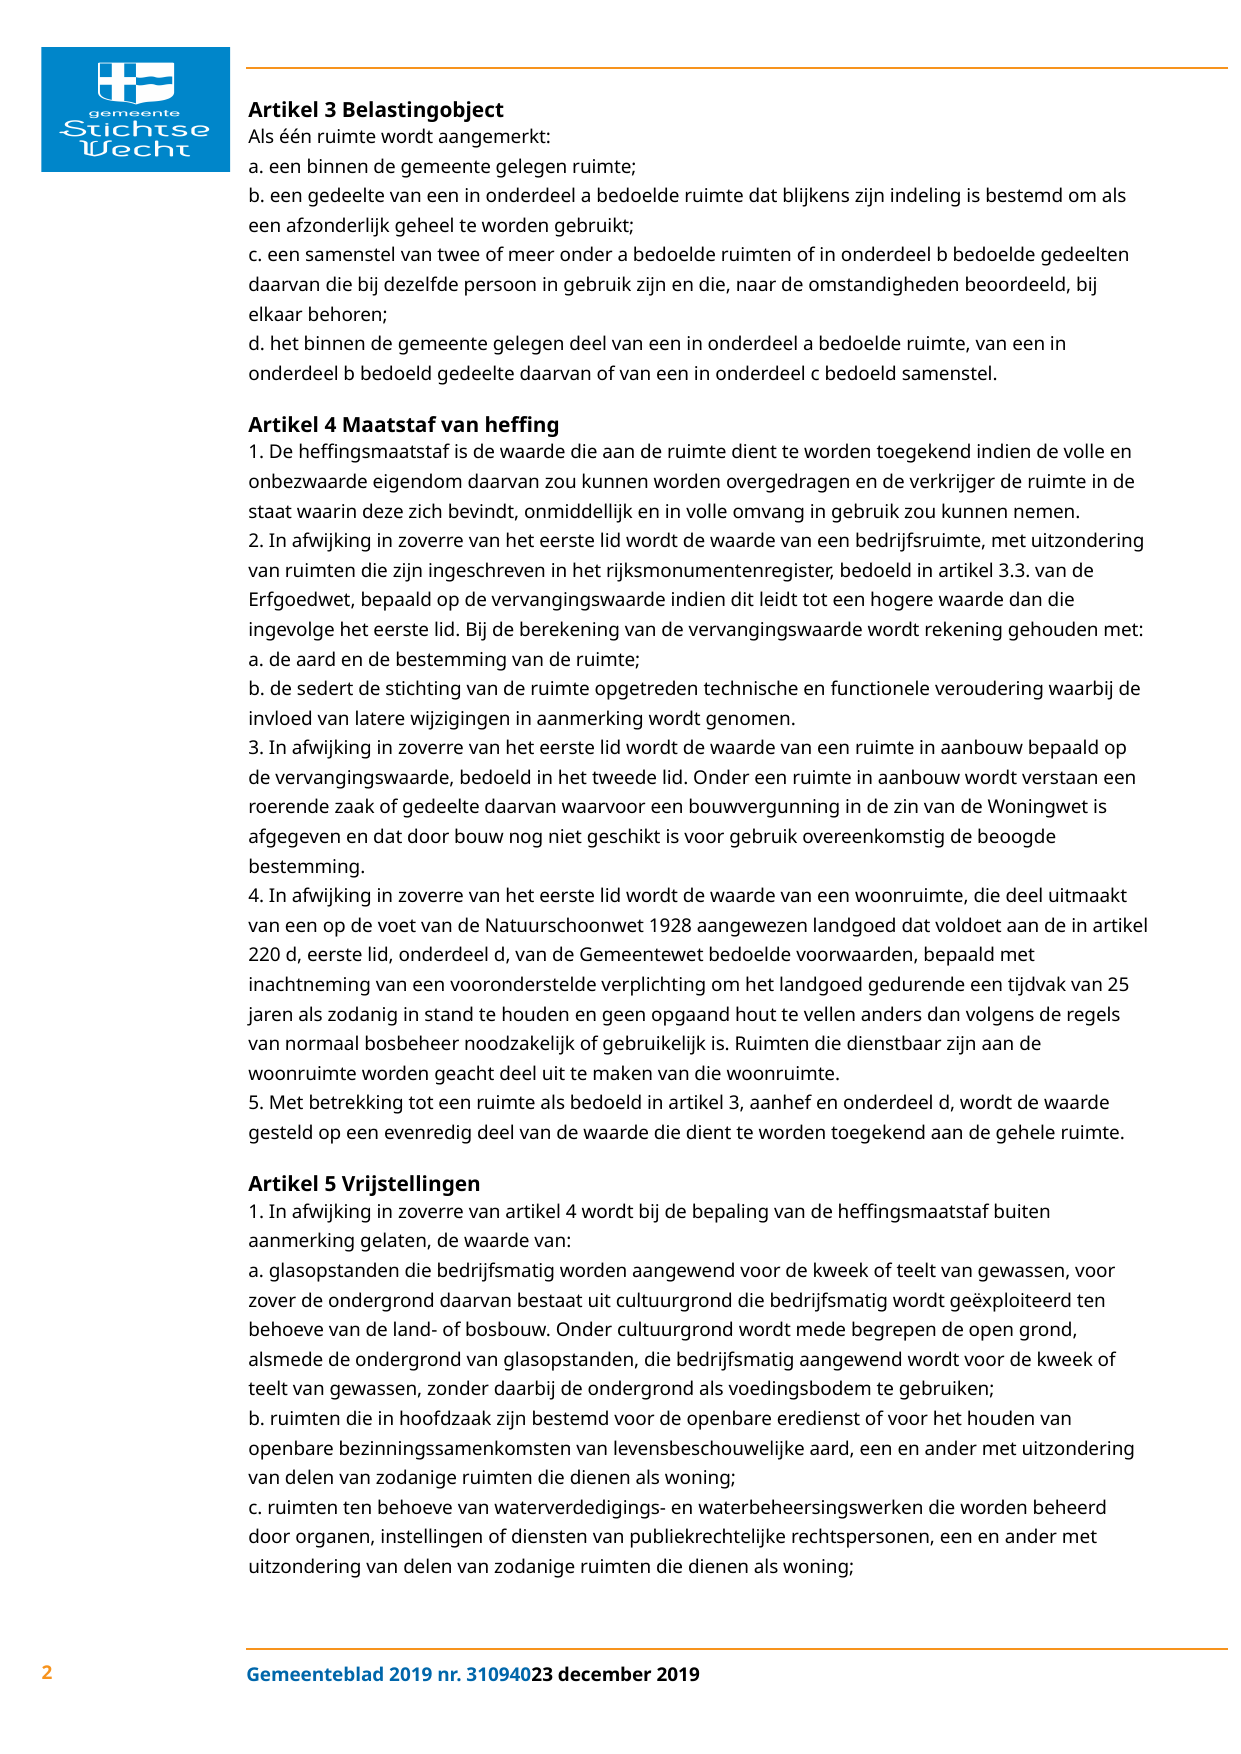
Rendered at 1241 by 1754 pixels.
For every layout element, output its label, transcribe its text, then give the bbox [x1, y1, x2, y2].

picture [99, 63, 135, 101]
text b. ruimten die in hoofdzaak zijn bestemd voor de openbare eredienst of voor het houden van openbare bezinningssamenkomsten van levensbeschouwelijke aard, een en ander met uitzondering van delen van zodanige ruimten die dienen als woning; [248, 1405, 1152, 1490]
text c. een samenstel van twee of meer onder a bedoelde ruimten of in onderdeel b bedoelde gedeelten daarvan die bij dezelfde persoon in gebruik zijn en die, naar de omstandigheden beoordeeld, bij elkaar behoren; [248, 242, 1152, 326]
text Artikel 5 Vrijstellingen [248, 1169, 1152, 1198]
text a. een binnen de gemeente gelegen ruimte; [248, 153, 1152, 178]
text Artikel 3 Belastingobject [248, 95, 1152, 123]
text 3. In afwijking in zoverre van het eerste lid wordt de waarde van een ruimte in aanbouw bepaald op de vervangingswaarde, bedoeld in het tweede lid. Onder een ruimte in aanbouw wordt verstaan een roerende zaak of gedeelte daarvan waarvoor een bouwvergunning in de zin van de Woningwet is afgegeven en dat door bouw nog niet geschikt is voor gebruik overeenkomstig de beoogde bestemming. [248, 734, 1152, 879]
text Als één ruimte wordt aangemerkt: [248, 123, 1152, 149]
text d. het binnen de gemeente gelegen deel van een in onderdeel a bedoelde ruimte, van een in onderdeel b bedoeld gedeelte daarvan of van een in onderdeel c bedoeld samenstel. [248, 330, 1152, 386]
text Artikel 4 Maatstaf van heffing [248, 410, 1152, 439]
text b. een gedeelte van een in onderdeel a bedoelde ruimte dat blijkens zijn indeling is bestemd om als een afzonderlijk geheel te worden gebruikt; [248, 182, 1152, 238]
picture [137, 63, 174, 103]
text c. ruimten ten behoeve van waterverdedigings- en waterbeheersingswerken die worden beheerd door organen, instellingen of diensten van publiekrechtelijke rechtspersonen, een en ander met uitzondering van delen van zodanige ruimten die dienen als woning; [248, 1494, 1152, 1579]
text 2. In afwijking in zoverre van het eerste lid wordt de waarde van een bedrijfsruimte, met uitzondering van ruimten die zijn ingeschreven in het rijksmonumentenregister, bedoeld in artikel 3.3. van de Erfgoedwet, bepaald op de vervangingswaarde indien dit leidt tot een hogere waarde dan die ingevolge het eerste lid. Bij de berekening van de vervangingswaarde wordt rekening gehouden met: [248, 527, 1152, 642]
text 4. In afwijking in zoverre van het eerste lid wordt de waarde van een woonruimte, die deel uitmaakt van een op de voet van de Natuurschoonwet 1928 aangewezen landgoed dat voldoet aan de in artikel 220 d, eerste lid, onderdeel d, van de Gemeentewet bedoelde voorwaarden, bepaald met inachtneming van een vooronderstelde verplichting om het landgoed gedurende een tijdvak van 25 jaren als zodanig in stand te houden en geen opgaand hout te vellen anders dan volgens de regels van normaal bosbeheer noodzakelijk of gebruikelijk is. Ruimten die dienstbaar zijn aan de woonruimte worden geacht deel uit te maken van die woonruimte. [248, 882, 1152, 1086]
text 1. In afwijking in zoverre van artikel 4 wordt bij de bepaling van de heffingsmaatstaf buiten aanmerking gelaten, de waarde van: [248, 1198, 1152, 1253]
text b. de sedert de stichting van de ruimte opgetreden technische en functionele veroudering waarbij de invloed van latere wijzigingen in aanmerking wordt genomen. [248, 675, 1152, 731]
text 1. De heffingsmaatstaf is de waarde die aan de ruimte dient te worden toegekend indien de volle en onbezwaarde eigendom daarvan zou kunnen worden overgedragen en de verkrijger de ruimte in de staat waarin deze zich bevindt, onmiddellijk en in volle omvang in gebruik zou kunnen nemen. [248, 439, 1152, 524]
text 5. Met betrekking tot een ruimte als bedoeld in artikel 3, aanhef en onderdeel d, wordt de waarde gesteld op een evenredig deel van de waarde die dient te worden toegekend aan de gehele ruimte. [248, 1089, 1152, 1145]
text a. de aard en de bestemming van de ruimte; [248, 646, 1152, 672]
text a. glasopstanden die bedrijfsmatig worden aangewend voor de kweek of teelt van gewassen, voor zover de ondergrond daarvan bestaat uit cultuurgrond die bedrijfsmatig wordt geëxploiteerd ten behoeve van de land- of bosbouw. Onder cultuurgrond wordt mede begrepen de open grond, alsmede de ondergrond van glasopstanden, die bedrijfsmatig aangewend wordt voor de kweek of teelt van gewassen, zonder daarbij de ondergrond als voedingsbodem te gebruiken; [248, 1257, 1152, 1401]
